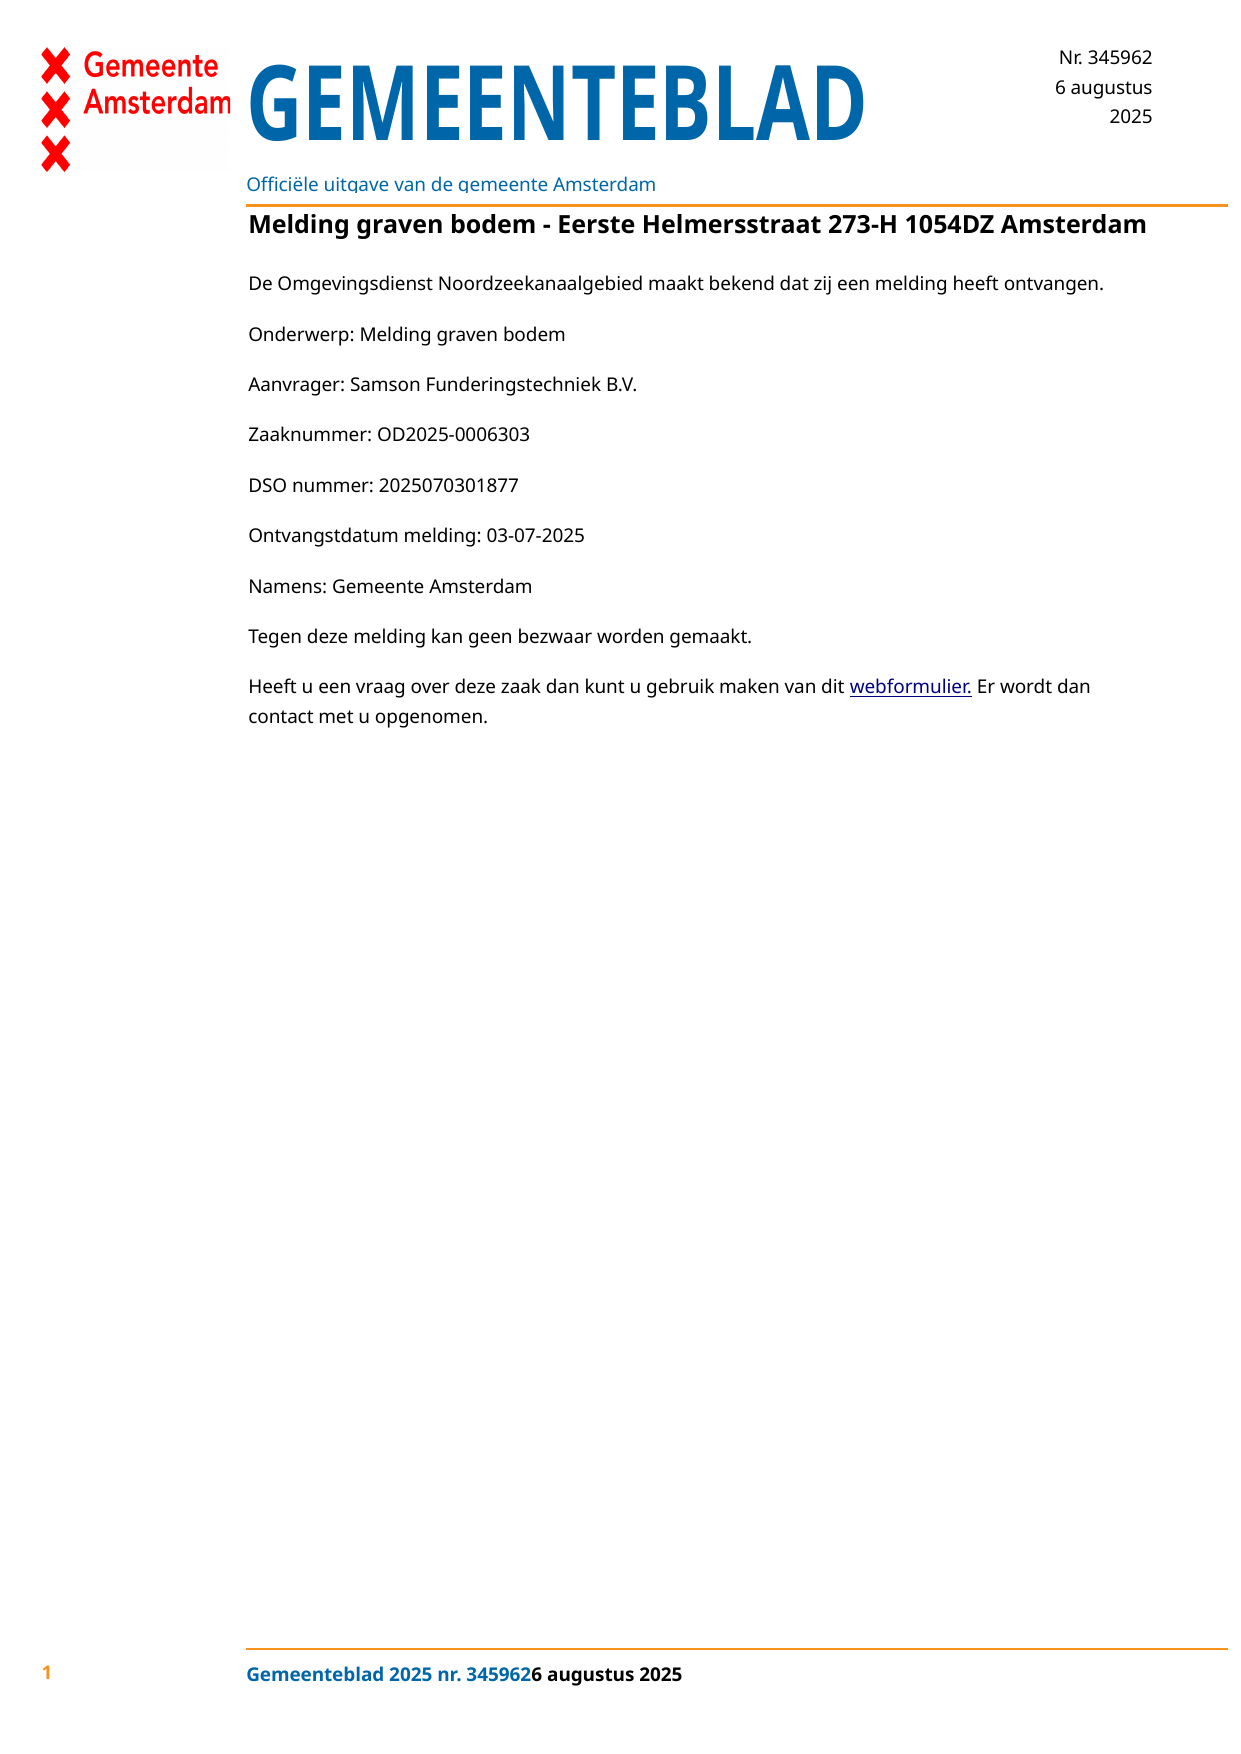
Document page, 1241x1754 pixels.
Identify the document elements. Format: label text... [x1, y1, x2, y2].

picture [41, 47, 231, 172]
text Ontvangstdatum melding: 03-07-2025 [248, 522, 1152, 548]
text Heeft u een vraag over deze zaak dan kunt u gebruik maken van dit webformulier. Er wordt dan contact met u opgenomen. [248, 674, 1152, 729]
text Namens: Gemeente Amsterdam [248, 573, 1152, 598]
text Tegen deze melding kan geen bezwaar worden gemaakt. [248, 623, 1152, 649]
text Melding graven bodem - Eerste Helmersstraat 273-H 1054DZ Amsterdam [248, 207, 1152, 241]
text Zaaknummer: OD2025-0006303 [248, 422, 1152, 447]
text Aanvrager: Samson Funderingstechniek B.V. [248, 371, 1152, 397]
text De Omgevingsdienst Noordzeekanaalgebied maakt bekend dat zij een melding heeft ontvangen. [248, 270, 1152, 296]
text DSO nummer: 2025070301877 [248, 472, 1152, 498]
text Onderwerp: Melding graven bodem [248, 321, 1152, 346]
